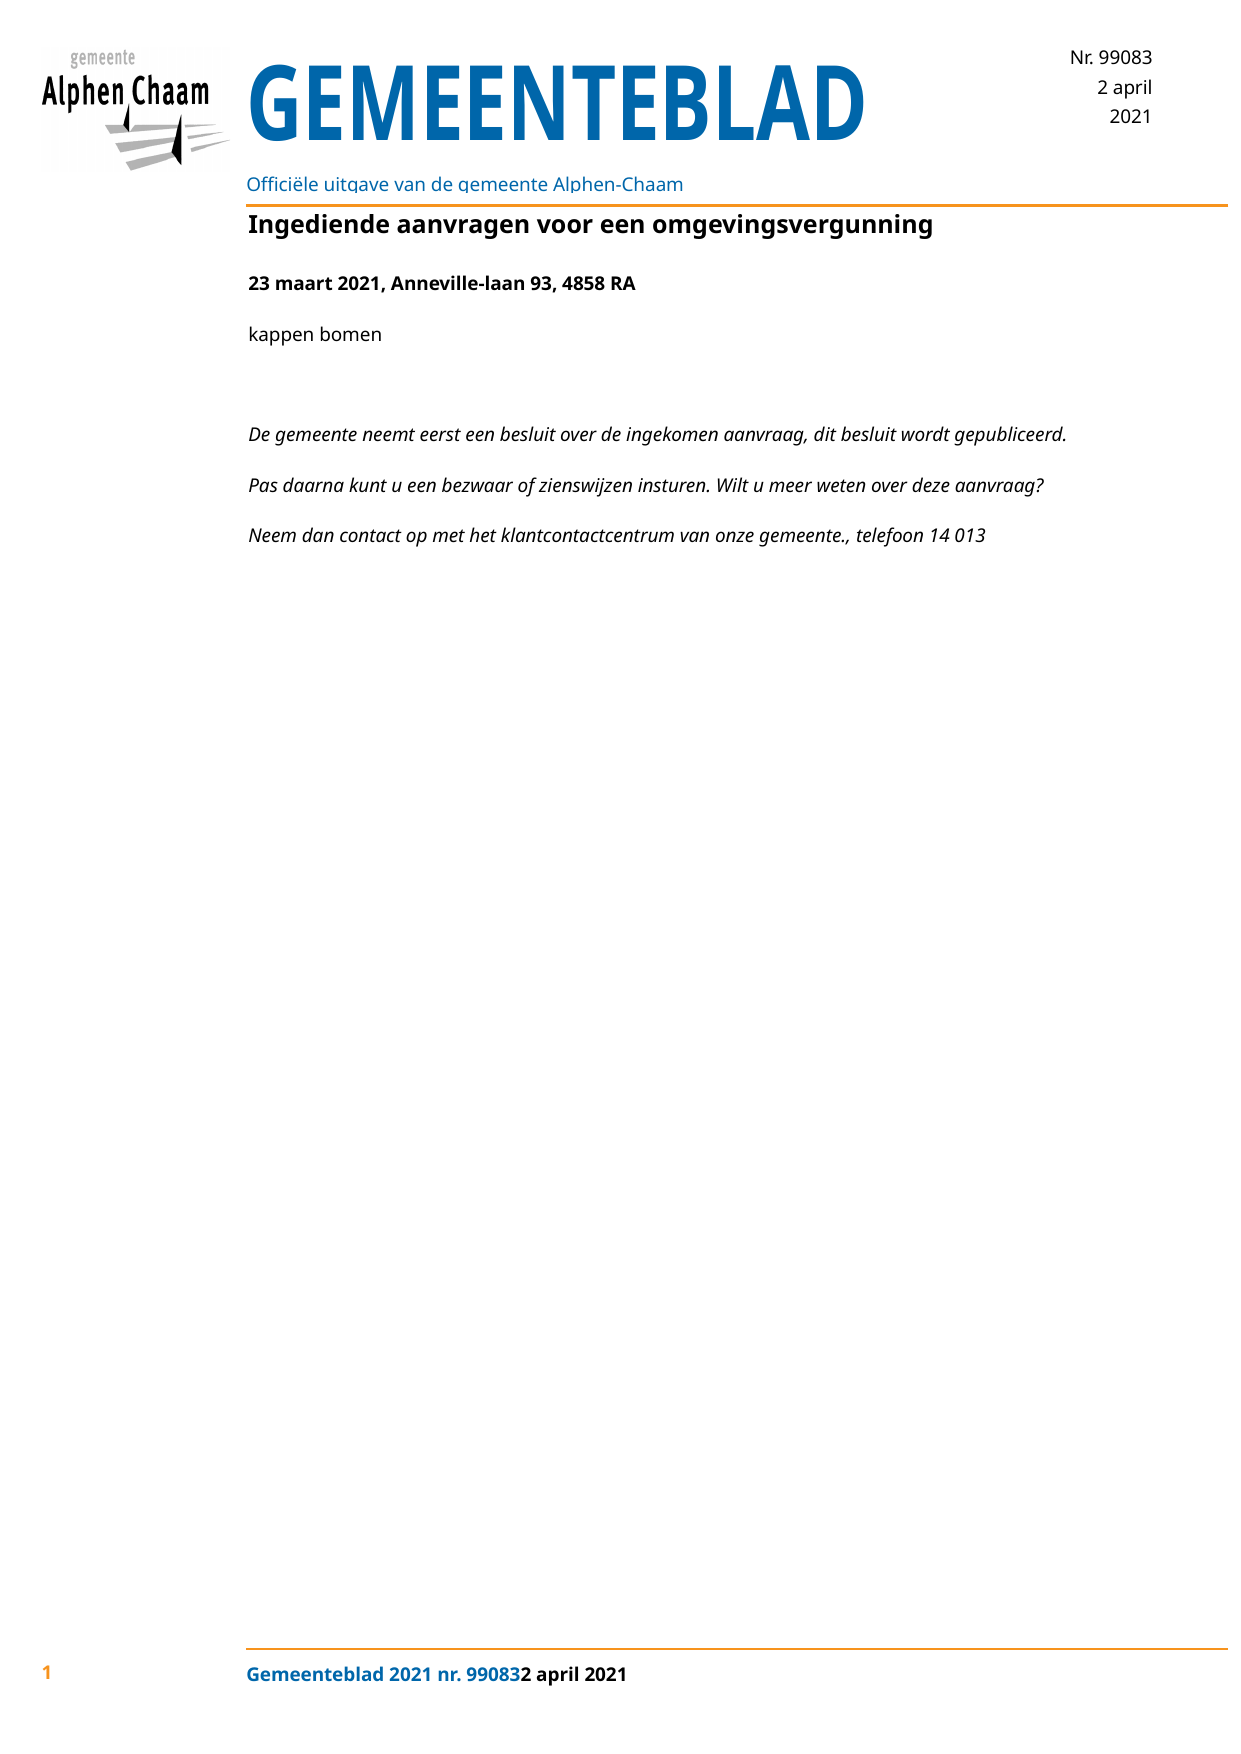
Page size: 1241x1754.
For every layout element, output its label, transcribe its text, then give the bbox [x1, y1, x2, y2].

text De gemeente neemt eerst een besluit over de ingekomen aanvraag, dit besluit wordt gepubliceerd. [248, 422, 1152, 447]
picture [41, 47, 231, 172]
text Ingediende aanvragen voor een omgevingsvergunning [248, 207, 1152, 241]
text kappen bomen [248, 321, 1152, 346]
text Neem dan contact op met het klantcontactcentrum van onze gemeente., telefoon 14 013 [248, 522, 1152, 548]
text Pas daarna kunt u een bezwaar of zienswijzen insturen. Wilt u meer weten over deze aanvraag? [248, 472, 1152, 498]
text 23 maart 2021, Anneville-laan 93, 4858 RA [248, 270, 1152, 296]
